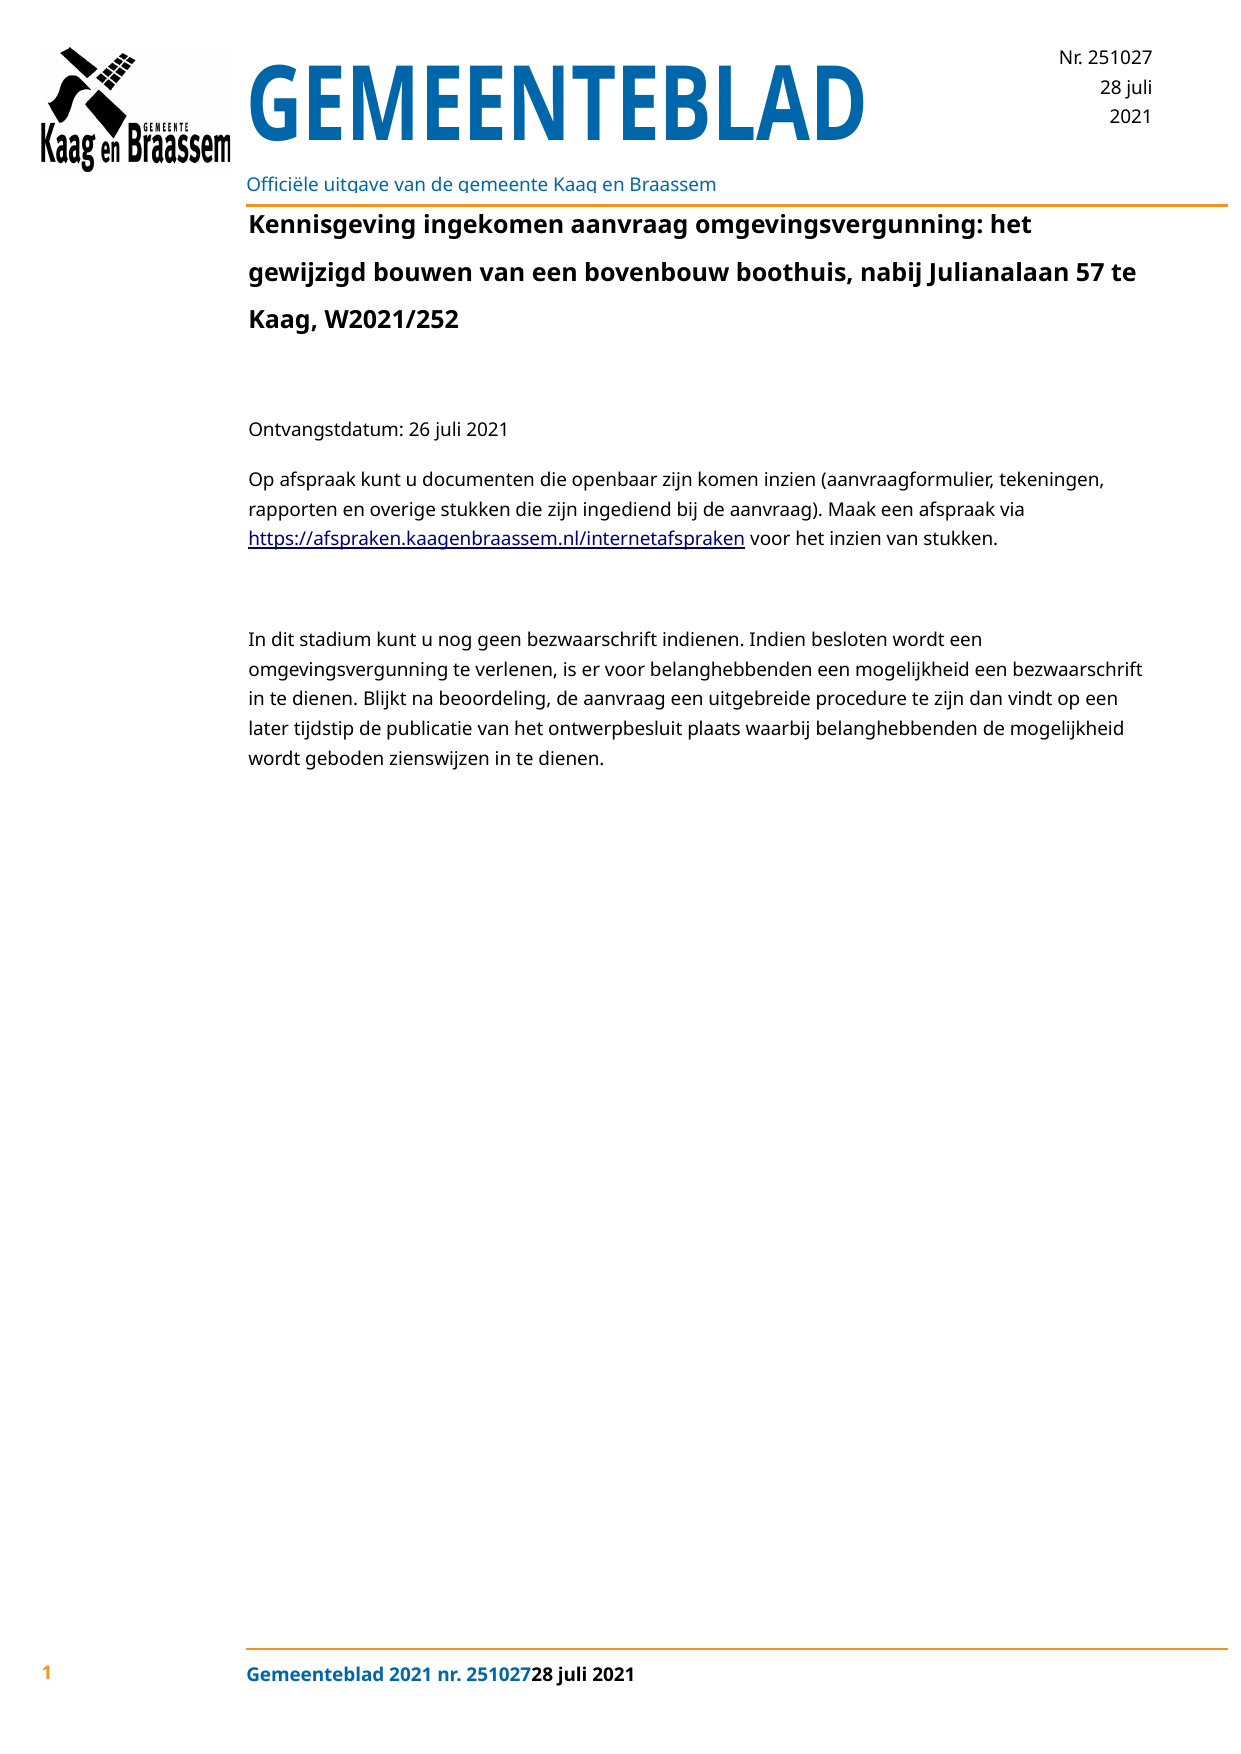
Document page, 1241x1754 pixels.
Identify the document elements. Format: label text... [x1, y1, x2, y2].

text Ontvangstdatum: 26 juli 2021 [248, 416, 1152, 442]
text In dit stadium kunt u nog geen bezwaarschrift indienen. Indien besloten wordt een omgevingsvergunning te verlenen, is er voor belanghebbenden een mogelijkheid een bezwaarschrift in te dienen. Blijkt na beoordeling, de aanvraag een uitgebreide procedure te zijn dan vindt op een later tijdstip de publicatie van het ontwerpbesluit plaats waarbij belanghebbenden de mogelijkheid wordt geboden zienswijzen in te dienen. [248, 626, 1152, 770]
text Kennisgeving ingekomen aanvraag omgevingsvergunning: het gewijzigd bouwen van een bovenbouw boothuis, nabij Julianalaan 57 te Kaag, W2021/252 [248, 207, 1152, 336]
picture [41, 47, 231, 172]
text Op afspraak kunt u documenten die openbaar zijn komen inzien (aanvraagformulier, tekeningen, rapporten en overige stukken die zijn ingediend bij de aanvraag). Maak een afspraak via https://afspraken.kaagenbraassem.nl/internetafspraken voor het inzien van stukken. [248, 466, 1152, 551]
